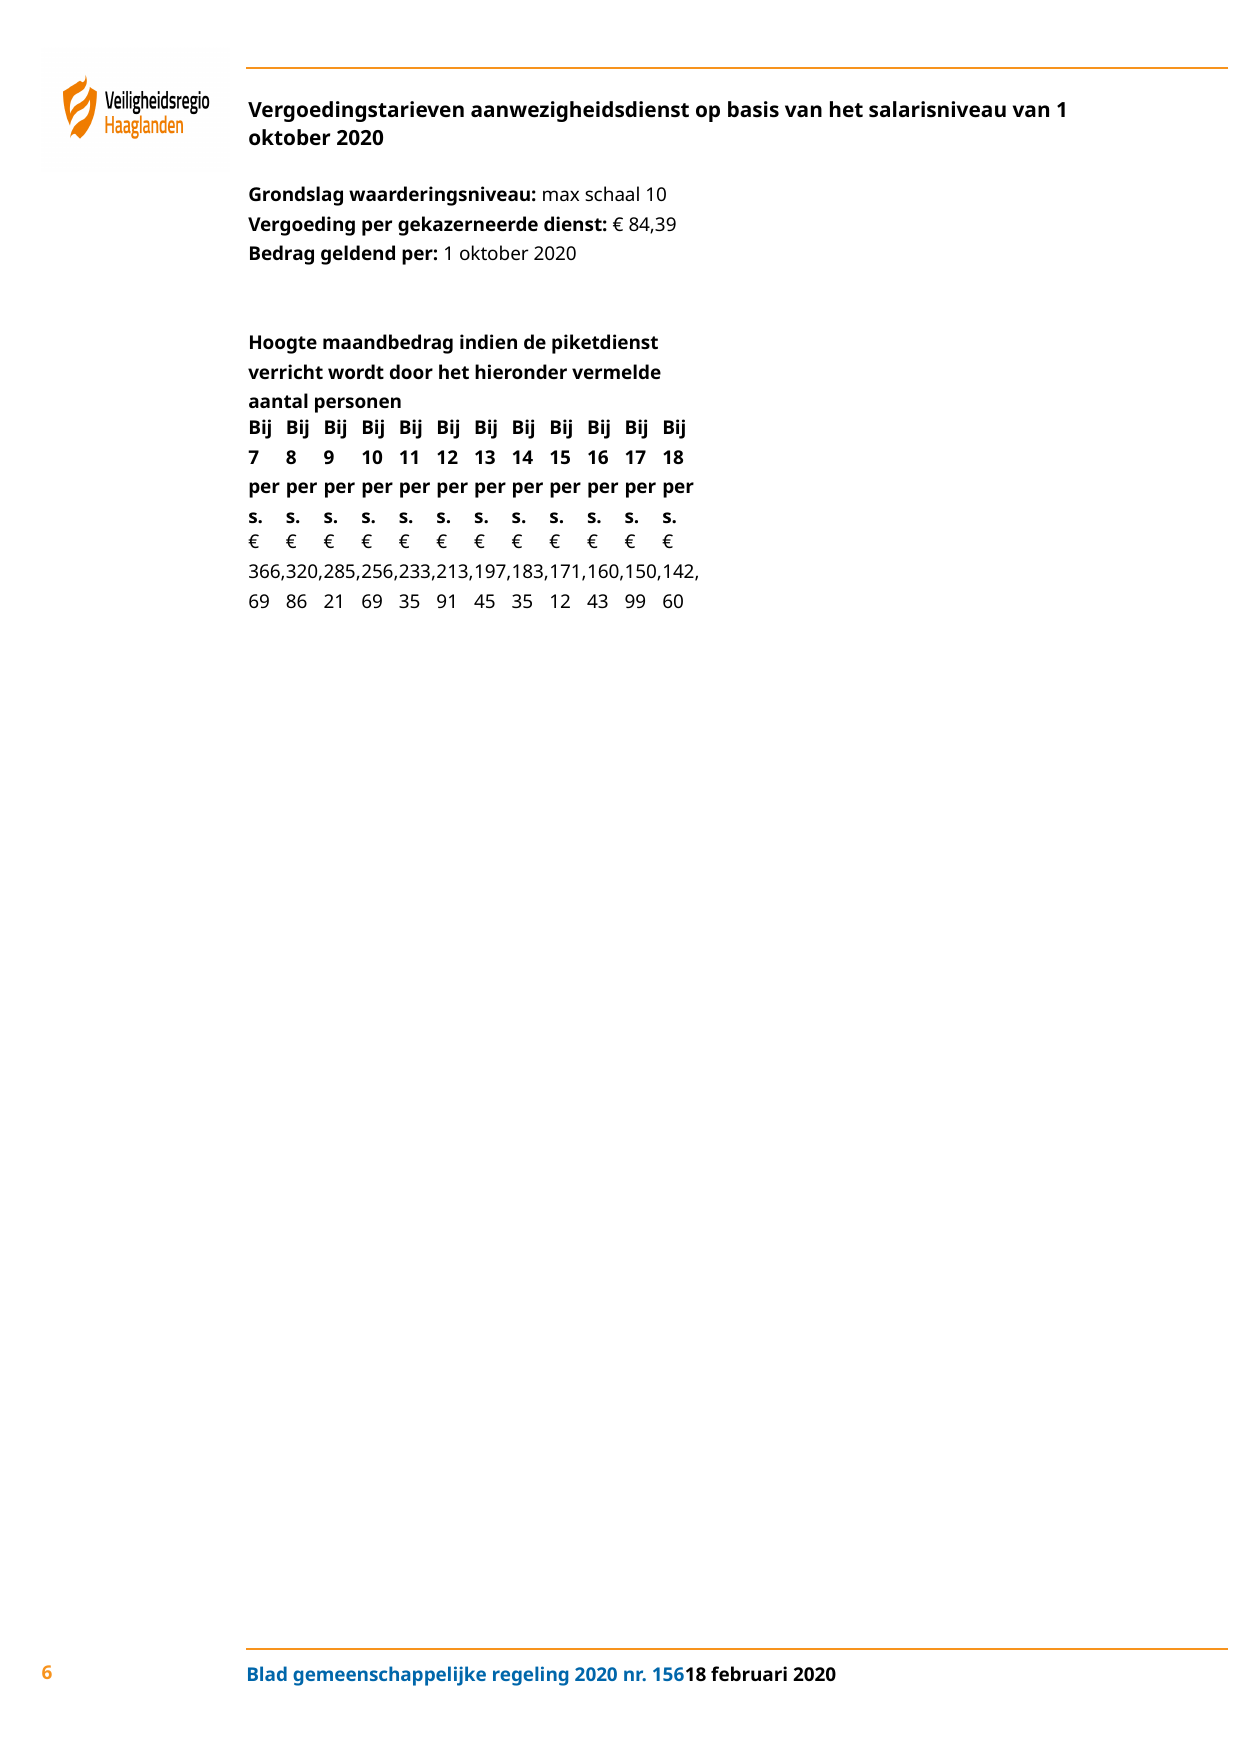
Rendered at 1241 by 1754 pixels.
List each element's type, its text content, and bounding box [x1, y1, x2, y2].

table_cell Bij 16 pers. [587, 414, 624, 529]
table_cell € 213,91 [436, 529, 474, 614]
table_cell Bij 14 pers. [511, 414, 549, 529]
table_cell € 160,43 [587, 529, 624, 614]
table_cell Bij 11 pers. [399, 414, 436, 529]
table_cell Bij 17 pers. [624, 414, 662, 529]
table_cell Bij 18 pers. [662, 414, 700, 529]
table_cell Bij 13 pers. [474, 414, 511, 529]
table_cell € 150,99 [624, 529, 662, 614]
picture [41, 47, 231, 172]
table_cell € 256,69 [361, 529, 398, 614]
table_cell € 320,86 [286, 529, 323, 614]
table_cell € 197,45 [474, 529, 511, 614]
text Grondslag waarderingsniveau: max schaal 10 [248, 181, 1152, 207]
text Vergoeding per gekazerneerde dienst: € 84,39 [248, 211, 1152, 237]
text Vergoedingstarieven aanwezigheidsdienst op basis van het salarisniveau van 1 oktober 2020 [248, 95, 1152, 152]
table_cell € 142,60 [662, 529, 700, 614]
table_cell Bij 10 pers. [361, 414, 398, 529]
text Bedrag geldend per: 1 oktober 2020 [248, 241, 1152, 266]
table_cell € 366,69 [248, 529, 286, 614]
table_header Hoogte maandbedrag indien de piketdienst verricht wordt door het hieronder vermelde aantal personen [248, 329, 700, 414]
table_cell € 171,12 [549, 529, 587, 614]
table_cell Bij 8 pers. [286, 414, 323, 529]
table_cell € 183,35 [511, 529, 549, 614]
table_cell € 285,21 [323, 529, 361, 614]
table_cell Bij 12 pers. [436, 414, 474, 529]
table_cell Bij 15 pers. [549, 414, 587, 529]
table_cell € 233,35 [399, 529, 436, 614]
table_cell Bij 7 pers. [248, 414, 286, 529]
table_cell Bij 9 pers. [323, 414, 361, 529]
